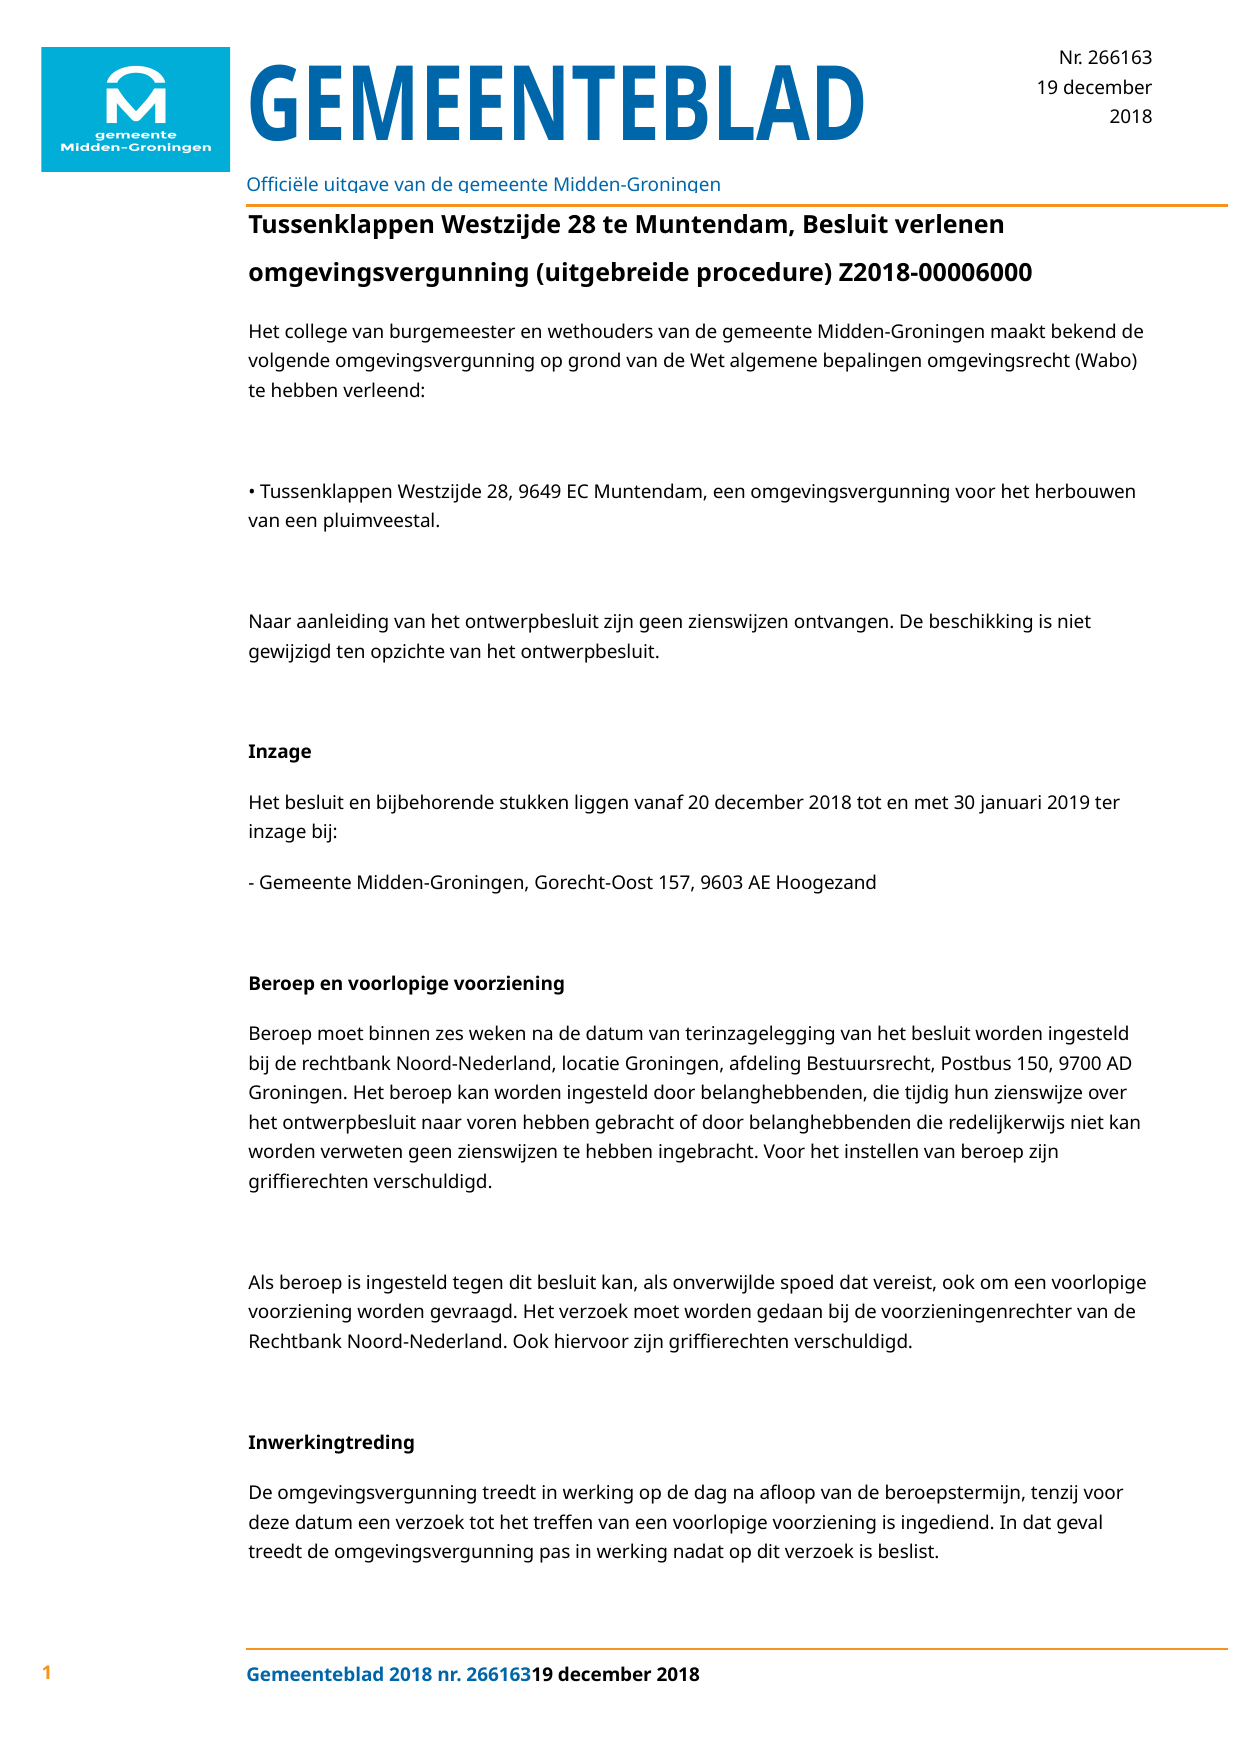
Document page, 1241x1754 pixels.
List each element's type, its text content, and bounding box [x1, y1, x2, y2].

picture [184, 146, 190, 153]
text Beroep en voorlopige voorziening [248, 970, 1152, 996]
text Tussenklappen Westzijde 28 te Muntendam, Besluit verlenen omgevingsvergunning (uitgebreide procedure) Z2018-00006000 [248, 207, 1152, 288]
picture [108, 66, 164, 82]
text Het college van burgemeester en wethouders van de gemeente Midden-Groningen maakt bekend de volgende omgevingsvergunning op grond van de Wet algemene bepalingen omgevingsrecht (Wabo) te hebben verleend: [248, 318, 1152, 403]
text Inwerkingtreding [248, 1429, 1152, 1455]
text Naar aanleiding van het ontwerpbesluit zijn geen zienswijzen ontvangen. De beschikking is niet gewijzigd ten opzichte van het ontwerpbesluit. [248, 608, 1152, 664]
text De omgevingsvergunning treedt in werking op de dag na afloop van de beroepstermijn, tenzij voor deze datum een verzoek tot het treffen van een voorlopige voorziening is ingediend. In dat geval treedt de omgevingsvergunning pas in werking nadat op dit verzoek is beslist. [248, 1479, 1152, 1564]
text Het besluit en bijbehorende stukken liggen vanaf 20 december 2018 tot en met 30 januari 2019 ter inzage bij: [248, 789, 1152, 844]
text • Tussenklappen Westzijde 28, 9649 EC Muntendam, een omgevingsvergunning voor het herbouwen van een pluimveestal. [248, 478, 1152, 533]
text - Gemeente Midden-Groningen, Gorecht-Oost 157, 9603 AE Hoogezand [248, 869, 1152, 895]
picture [107, 89, 165, 122]
text Beroep moet binnen zes weken na de datum van terinzagelegging van het besluit worden ingesteld bij de rechtbank Noord-Nederland, locatie Groningen, afdeling Bestuursrecht, Postbus 150, 9700 AD Groningen. Het beroep kan worden ingesteld door belanghebbenden, die tijdig hun zienswijze over het ontwerpbesluit naar voren hebben gebracht of door belanghebbenden die redelijkerwijs niet kan worden verweten geen zienswijzen te hebben ingebracht. Voor het instellen van beroep zijn griffierechten verschuldigd. [248, 1020, 1152, 1194]
text Inzage [248, 739, 1152, 764]
text Als beroep is ingesteld tegen dit besluit kan, als onverwijlde spoed dat vereist, ook om een voorlopige voorziening worden gevraagd. Het verzoek moet worden gedaan bij de voorzieningenrechter van de Rechtbank Noord-Nederland. Ook hiervoor zijn griffierechten verschuldigd. [248, 1269, 1152, 1354]
